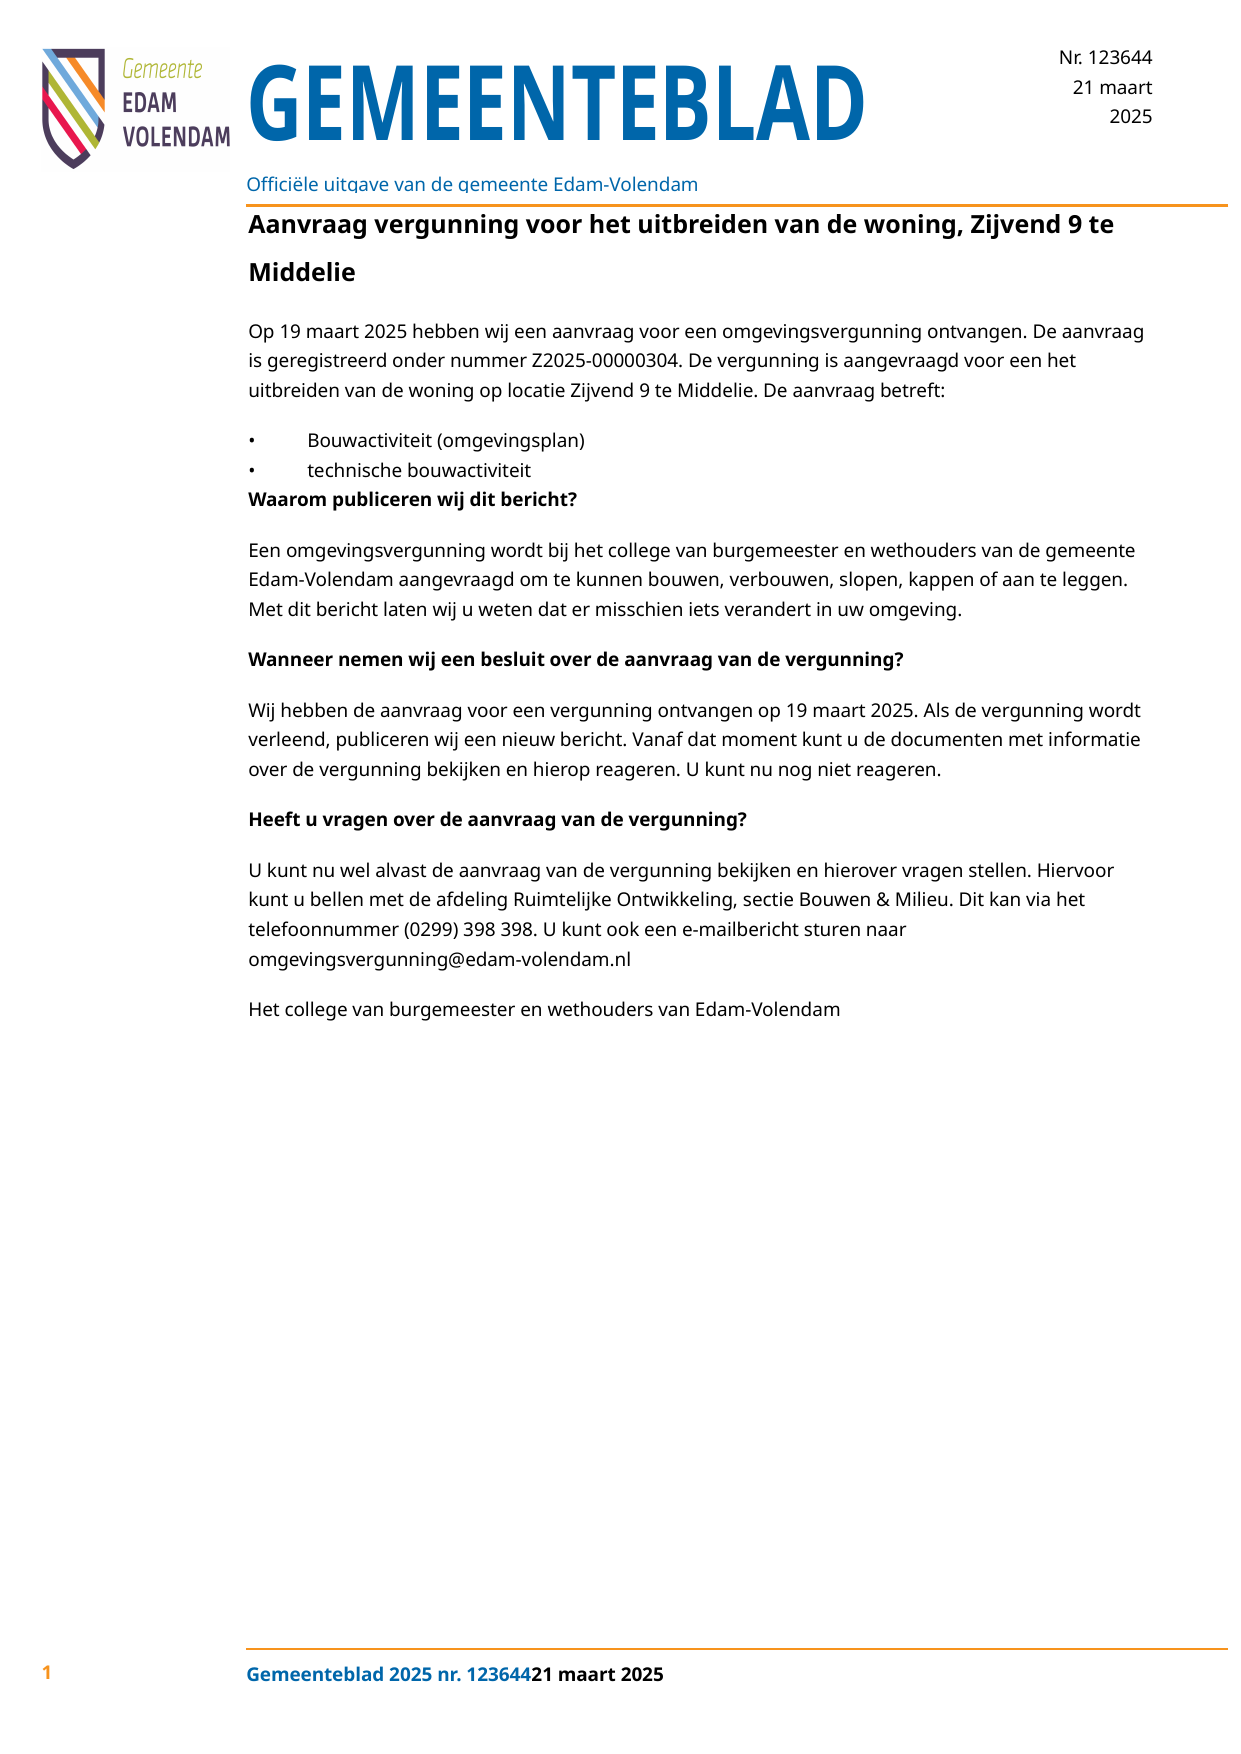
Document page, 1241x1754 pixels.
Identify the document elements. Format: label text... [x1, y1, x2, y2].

text Heeft u vragen over de aanvraag van de vergunning? [248, 807, 1152, 832]
text Het college van burgemeester en wethouders van Edam-Volendam [248, 996, 1152, 1022]
text U kunt nu wel alvast de aanvraag van de vergunning bekijken en hierover vragen stellen. Hiervoor kunt u bellen met de afdeling Ruimtelijke Ontwikkeling, sectie Bouwen & Milieu. Dit kan via het telefoonnummer (0299) 398 398. U kunt ook een e-mailbericht sturen naar omgevingsvergunning@edam-volendam.nl [248, 857, 1152, 972]
list Bouwactiviteit (omgevingsplan) [248, 427, 1152, 453]
text Waarom publiceren wij dit bericht? [248, 487, 1152, 512]
picture [41, 47, 231, 172]
text Op 19 maart 2025 hebben wij een aanvraag voor een omgevingsvergunning ontvangen. De aanvraag is geregistreerd onder nummer Z2025-00000304. De vergunning is aangevraagd voor een het uitbreiden van de woning op locatie Zijvend 9 te Middelie. De aanvraag betreft: [248, 318, 1152, 403]
text Wij hebben de aanvraag voor een vergunning ontvangen op 19 maart 2025. Als de vergunning wordt verleend, publiceren wij een nieuw bericht. Vanaf dat moment kunt u de documenten met informatie over de vergunning bekijken en hierop reageren. U kunt nu nog niet reageren. [248, 697, 1152, 782]
text Aanvraag vergunning voor het uitbreiden van de woning, Zijvend 9 te Middelie [248, 207, 1152, 288]
text Een omgevingsvergunning wordt bij het college van burgemeester en wethouders van de gemeente Edam-Volendam aangevraagd om te kunnen bouwen, verbouwen, slopen, kappen of aan te leggen. Met dit bericht laten wij u weten dat er misschien iets verandert in uw omgeving. [248, 537, 1152, 622]
text Wanneer nemen wij een besluit over de aanvraag van de vergunning? [248, 647, 1152, 672]
list technische bouwactiviteit [248, 457, 1152, 483]
